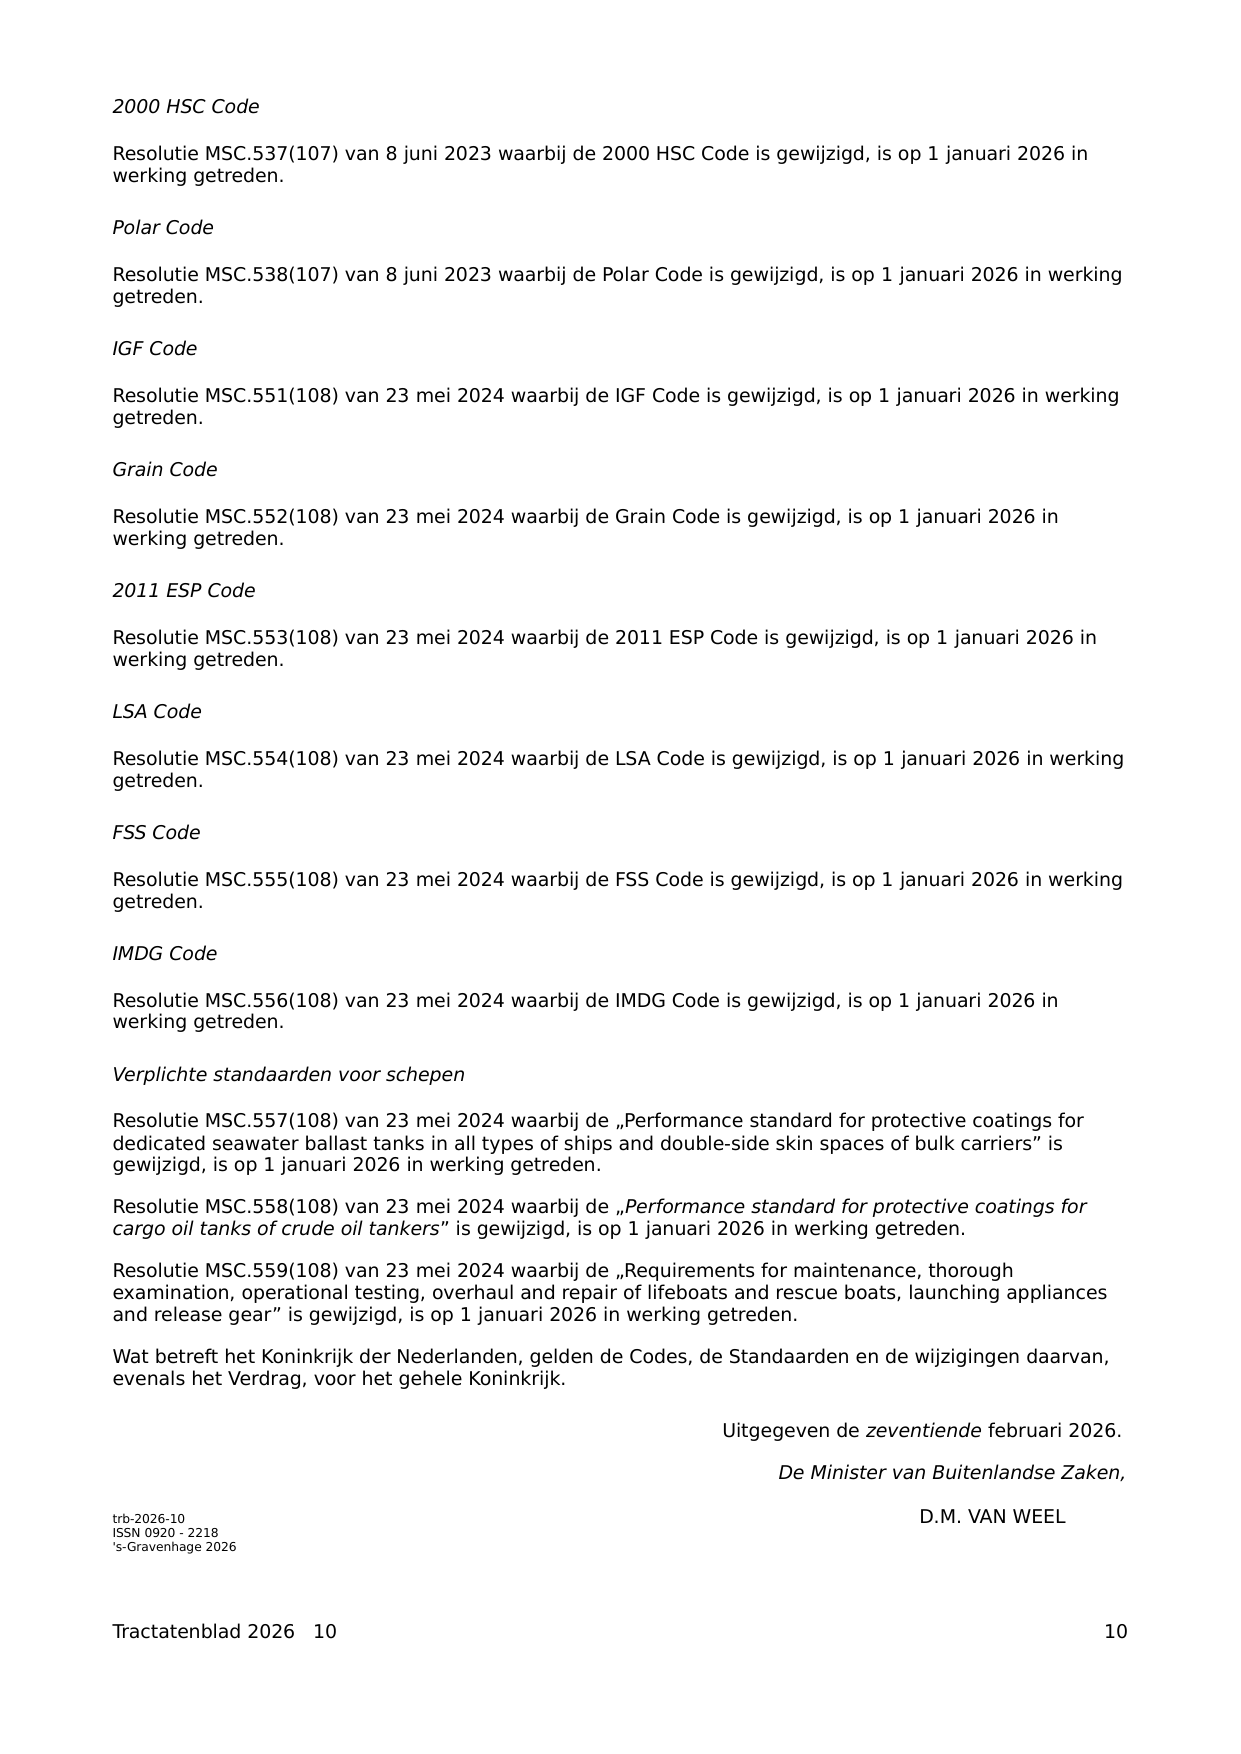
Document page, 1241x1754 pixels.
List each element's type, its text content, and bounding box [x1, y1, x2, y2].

subtitle FSS Code [112, 822, 1128, 843]
subtitle LSA Code [112, 701, 1128, 723]
subtitle Polar Code [112, 217, 1128, 239]
text De Minister van Buitenlandse Zaken, D.M. VAN WEEL [112, 1462, 1128, 1528]
subtitle Grain Code [112, 459, 1128, 481]
text Resolutie MSC.537(107) van 8 juni 2023 waarbij de 2000 HSC Code is gewijzigd, is op 1 januari 2026 in werking getreden. [112, 143, 1128, 187]
text Resolutie MSC.557(108) van 23 mei 2024 waarbij de „Performance standard for protective coatings for dedicated seawater ballast tanks in all types of ships and double-side skin spaces of bulk carriers” is gewijzigd, is op 1 januari 2026 in werking getreden. [112, 1110, 1128, 1176]
subtitle 2000 HSC Code [112, 96, 1128, 118]
subtitle IGF Code [112, 338, 1128, 360]
subtitle Verplichte standaarden voor schepen [112, 1063, 1128, 1085]
text ISSN 0920 - 2218 [112, 1526, 346, 1540]
text trb-2026-10 [112, 1512, 346, 1526]
text Uitgegeven de zeventiende februari 2026. [112, 1420, 1128, 1442]
text 's-Gravenhage 2026 [112, 1540, 346, 1554]
text Resolutie MSC.558(108) van 23 mei 2024 waarbij de „Performance standard for protective coatings for cargo oil tanks of crude oil tankers” is gewijzigd, is op 1 januari 2026 in werking getreden. [112, 1196, 1128, 1240]
text Resolutie MSC.556(108) van 23 mei 2024 waarbij de IMDG Code is gewijzigd, is op 1 januari 2026 in werking getreden. [112, 989, 1128, 1033]
text Resolutie MSC.559(108) van 23 mei 2024 waarbij de „Requirements for maintenance, thorough examination, operational testing, overhaul and repair of lifeboats and rescue boats, launching appliances and release gear” is gewijzigd, is op 1 januari 2026 in werking getreden. [112, 1260, 1128, 1326]
text Wat betreft het Koninkrijk der Nederlanden, gelden de Codes, de Standaarden en de wijzigingen daarvan, evenals het Verdrag, voor het gehele Koninkrijk. [112, 1346, 1128, 1390]
text Resolutie MSC.538(107) van 8 juni 2023 waarbij de Polar Code is gewijzigd, is op 1 januari 2026 in werking getreden. [112, 264, 1128, 308]
text Resolutie MSC.554(108) van 23 mei 2024 waarbij de LSA Code is gewijzigd, is op 1 januari 2026 in werking getreden. [112, 748, 1128, 792]
subtitle IMDG Code [112, 942, 1128, 964]
subtitle 2011 ESP Code [112, 580, 1128, 602]
text Resolutie MSC.555(108) van 23 mei 2024 waarbij de FSS Code is gewijzigd, is op 1 januari 2026 in werking getreden. [112, 868, 1128, 912]
text Resolutie MSC.551(108) van 23 mei 2024 waarbij de IGF Code is gewijzigd, is op 1 januari 2026 in werking getreden. [112, 385, 1128, 429]
text Resolutie MSC.552(108) van 23 mei 2024 waarbij de Grain Code is gewijzigd, is op 1 januari 2026 in werking getreden. [112, 506, 1128, 550]
text Resolutie MSC.553(108) van 23 mei 2024 waarbij de 2011 ESP Code is gewijzigd, is op 1 januari 2026 in werking getreden. [112, 627, 1128, 671]
